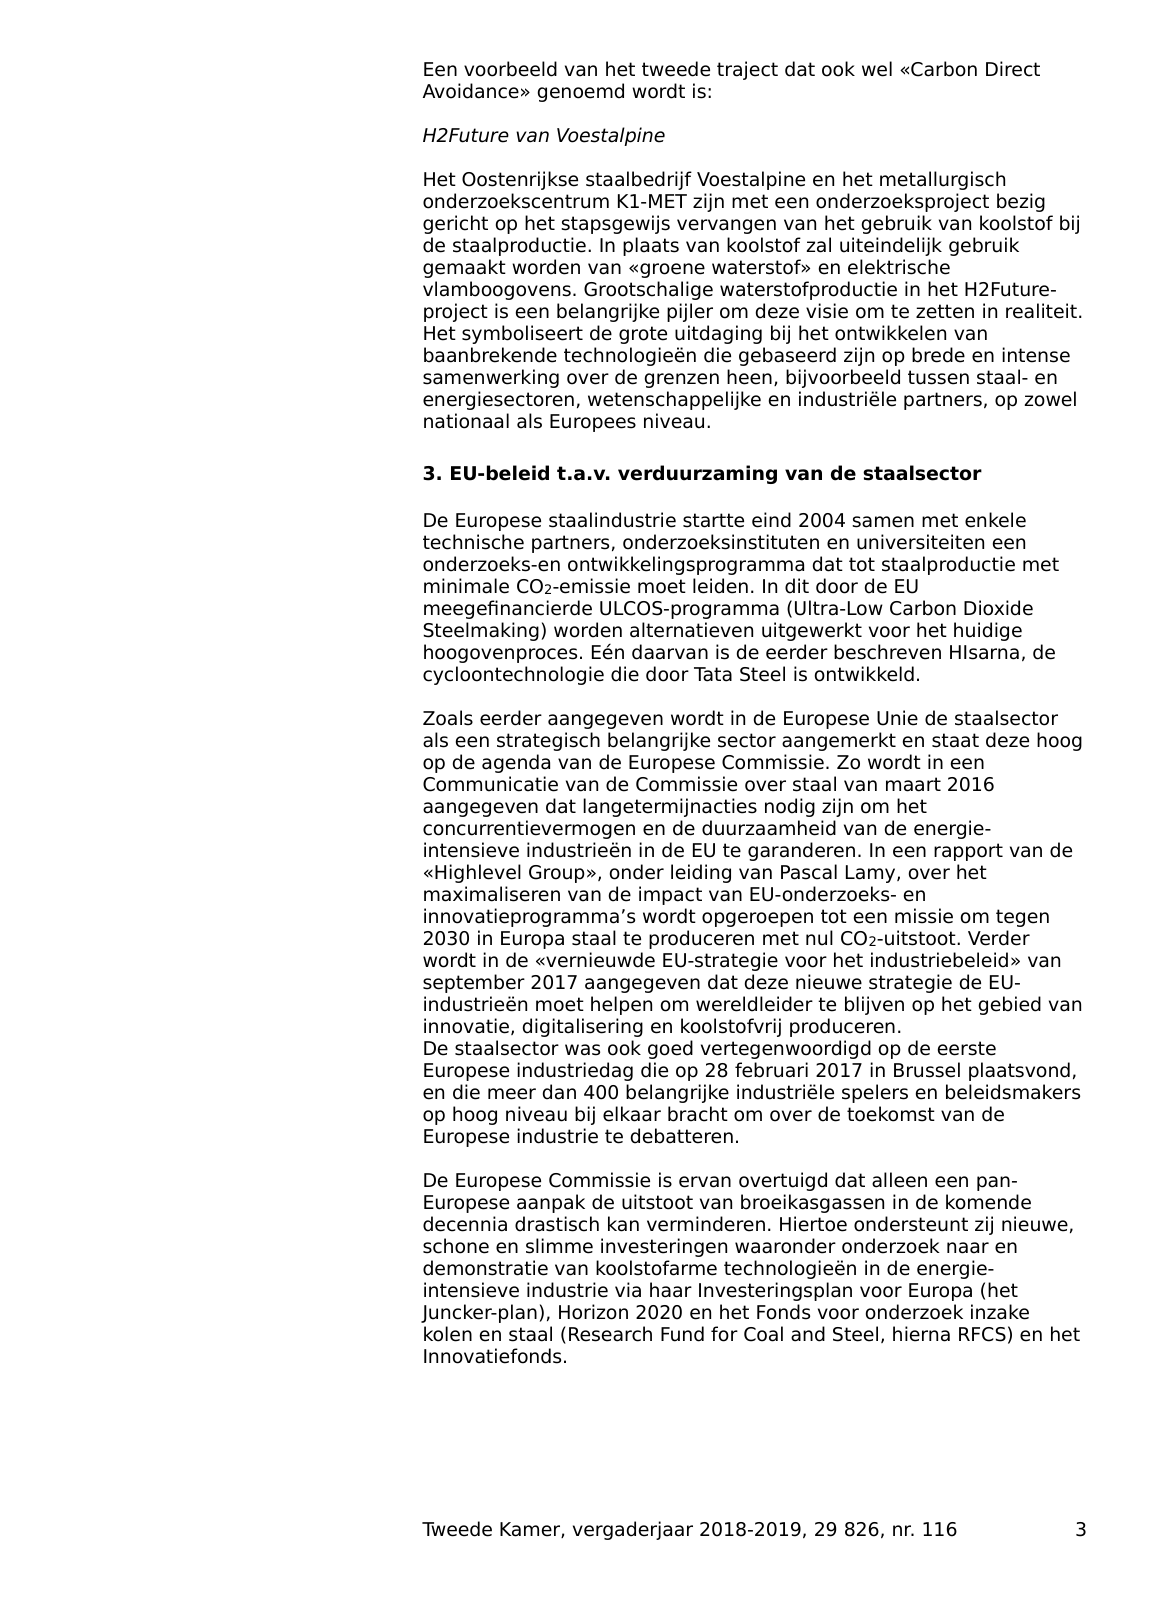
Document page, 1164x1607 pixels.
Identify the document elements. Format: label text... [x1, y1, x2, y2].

text De Europese staalindustrie startte eind 2004 samen met enkele technische partners, onderzoeksinstituten en universiteiten een onderzoeks-en ontwikkelingsprogramma dat tot staalproductie met minimale CO2-emissie moet leiden. In dit door de EU meegefinancierde ULCOS-programma (Ultra-Low Carbon Dioxide Steelmaking) worden alternatieven uitgewerkt voor het huidige hoogovenproces. Eén daarvan is de eerder beschreven HIsarna, de cycloontechnologie die door Tata Steel is ontwikkeld. [422, 510, 1087, 686]
subtitle H2Future van Voestalpine [422, 125, 1087, 147]
text De Europese Commissie is ervan overtuigd dat alleen een pan-Europese aanpak de uitstoot van broeikasgassen in de komende decennia drastisch kan verminderen. Hiertoe ondersteunt zij nieuwe, schone en slimme investeringen waaronder onderzoek naar en demonstratie van koolstofarme technologieën in de energie-intensieve industrie via haar Investeringsplan voor Europa (het Juncker-plan), Horizon 2020 en het Fonds voor onderzoek inzake kolen en staal (Research Fund for Coal and Steel, hierna RFCS) en het Innovatiefonds. [422, 1170, 1087, 1368]
text Het Oostenrijkse staalbedrijf Voestalpine en het metallurgisch onderzoekscentrum K1-MET zijn met een onderzoeksproject bezig gericht op het stapsgewijs vervangen van het gebruik van koolstof bij de staalproductie. In plaats van koolstof zal uiteindelijk gebruik gemaakt worden van «groene waterstof» en elektrische vlamboogovens. Grootschalige waterstofproductie in het H2Future-project is een belangrijke pijler om deze visie om te zetten in realiteit. Het symboliseert de grote uitdaging bij het ontwikkelen van baanbrekende technologieën die gebaseerd zijn op brede en intense samenwerking over de grenzen heen, bijvoorbeeld tussen staal- en energiesectoren, wetenschappelijke en industriële partners, op zowel nationaal als Europees niveau. [422, 169, 1087, 433]
text Een voorbeeld van het tweede traject dat ook wel «Carbon Direct Avoidance» genoemd wordt is: [422, 59, 1087, 103]
text Zoals eerder aangegeven wordt in de Europese Unie de staalsector als een strategisch belangrijke sector aangemerkt en staat deze hoog op de agenda van de Europese Commissie. Zo wordt in een Communicatie van de Commissie over staal van maart 2016 aangegeven dat langetermijnacties nodig zijn om het concurrentievermogen en de duurzaamheid van de energie-intensieve industrieën in de EU te garanderen. In een rapport van de «Highlevel Group», onder leiding van Pascal Lamy, over het maximaliseren van de impact van EU-onderzoeks- en innovatieprogramma’s wordt opgeroepen tot een missie om tegen 2030 in Europa staal te produceren met nul CO2-uitstoot. Verder wordt in de «vernieuwde EU-strategie voor het industriebeleid» van september 2017 aangegeven dat deze nieuwe strategie de EU-industrieën moet helpen om wereldleider te blijven op het gebied van innovatie, digitalisering en koolstofvrij produceren. [422, 708, 1087, 1038]
text De staalsector was ook goed vertegenwoordigd op de eerste Europese industriedag die op 28 februari 2017 in Brussel plaatsvond, en die meer dan 400 belangrijke industriële spelers en beleidsmakers op hoog niveau bij elkaar bracht om over de toekomst van de Europese industrie te debatteren. [422, 1038, 1087, 1148]
subtitle 3. EU-beleid t.a.v. verduurzaming van de staalsector [422, 463, 1087, 485]
